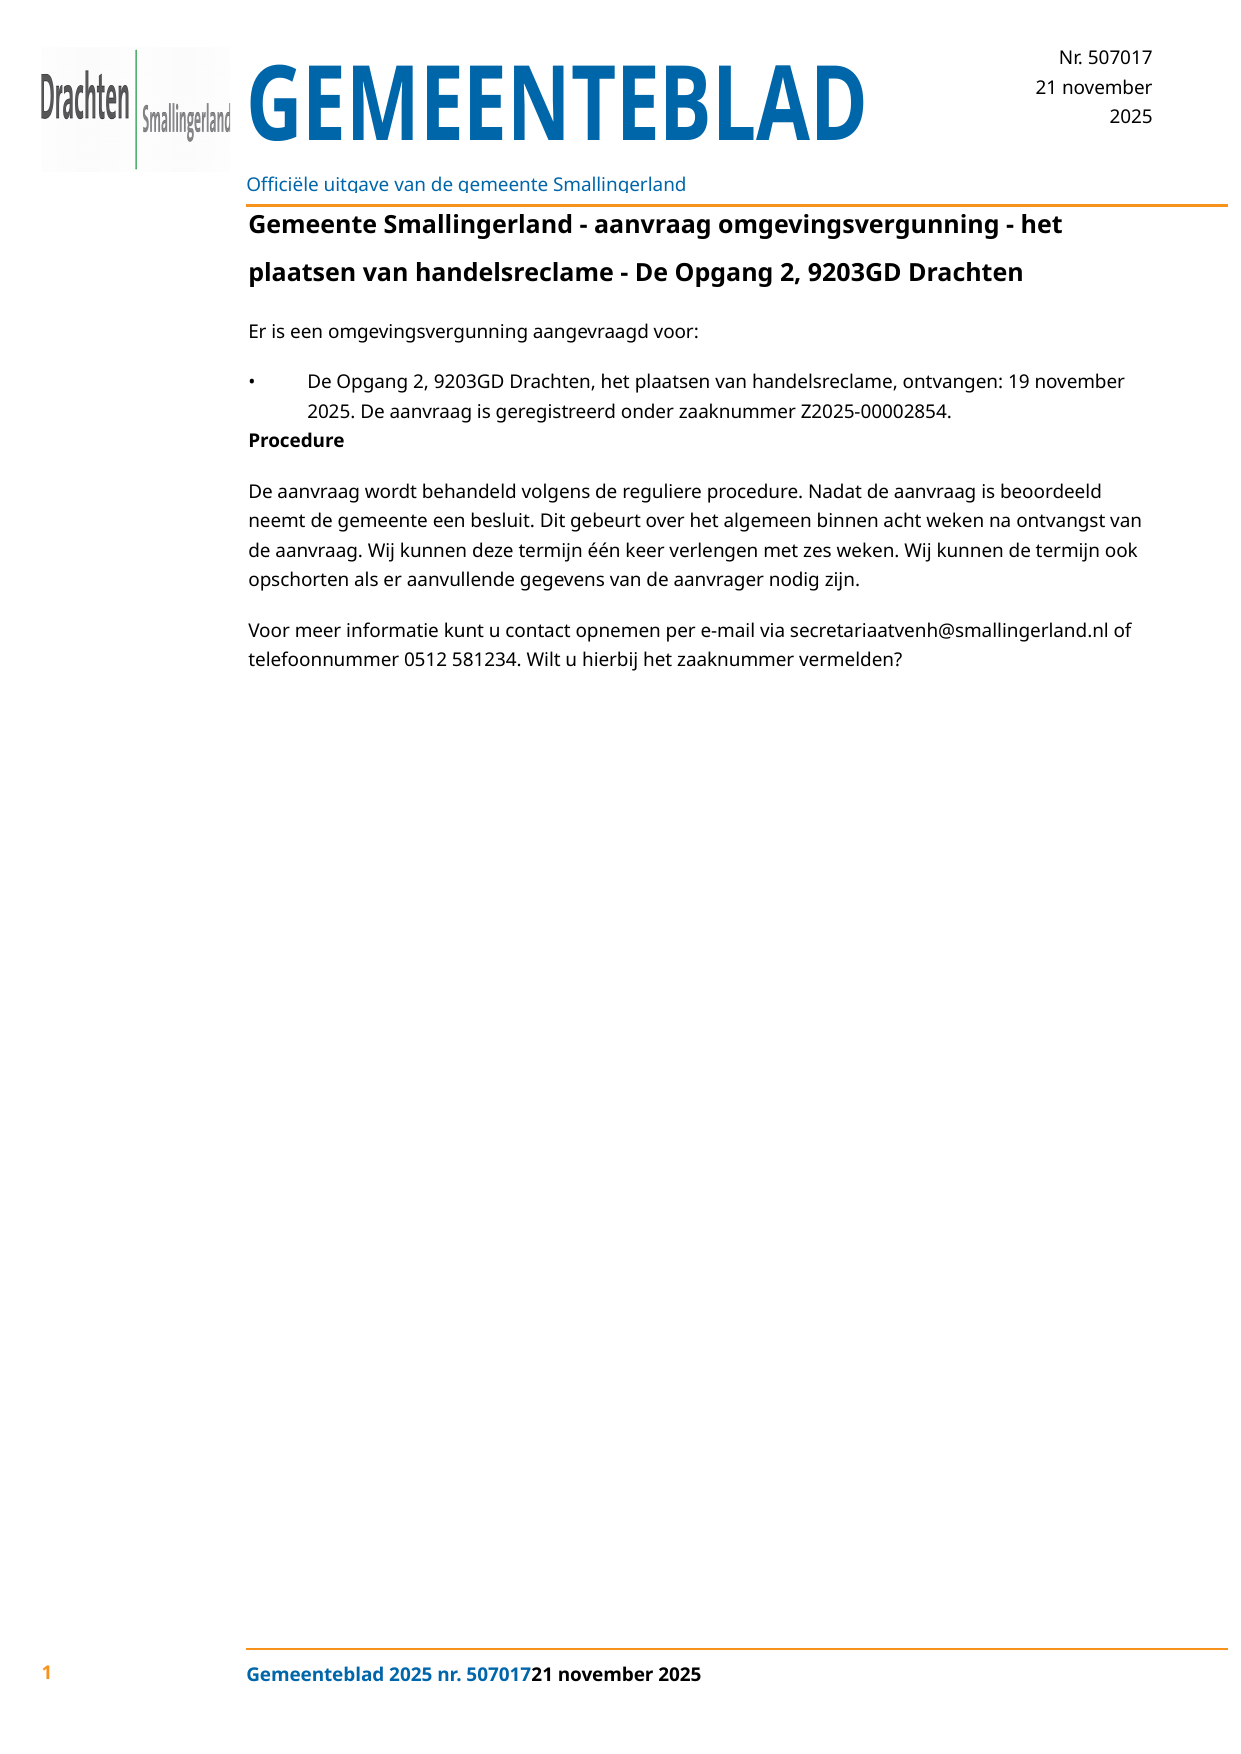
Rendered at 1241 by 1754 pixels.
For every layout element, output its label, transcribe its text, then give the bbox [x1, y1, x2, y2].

picture [41, 47, 231, 172]
list De Opgang 2, 9203GD Drachten, het plaatsen van handelsreclame, ontvangen: 19 november 2025. De aanvraag is geregistreerd onder zaaknummer Z2025-00002854. [248, 368, 1152, 424]
text Procedure [248, 427, 1152, 453]
text Voor meer informatie kunt u contact opnemen per e-mail via secretariaatvenh@smallingerland.nl of telefoonnummer 0512 581234. Wilt u hierbij het zaaknummer vermelden? [248, 617, 1152, 672]
text Er is een omgevingsvergunning aangevraagd voor: [248, 318, 1152, 344]
text De aanvraag wordt behandeld volgens de reguliere procedure. Nadat de aanvraag is beoordeeld neemt de gemeente een besluit. Dit gebeurt over het algemeen binnen acht weken na ontvangst van de aanvraag. Wij kunnen deze termijn één keer verlengen met zes weken. Wij kunnen de termijn ook opschorten als er aanvullende gegevens van de aanvrager nodig zijn. [248, 478, 1152, 592]
text Gemeente Smallingerland - aanvraag omgevingsvergunning - het plaatsen van handelsreclame - De Opgang 2, 9203GD Drachten [248, 207, 1152, 288]
